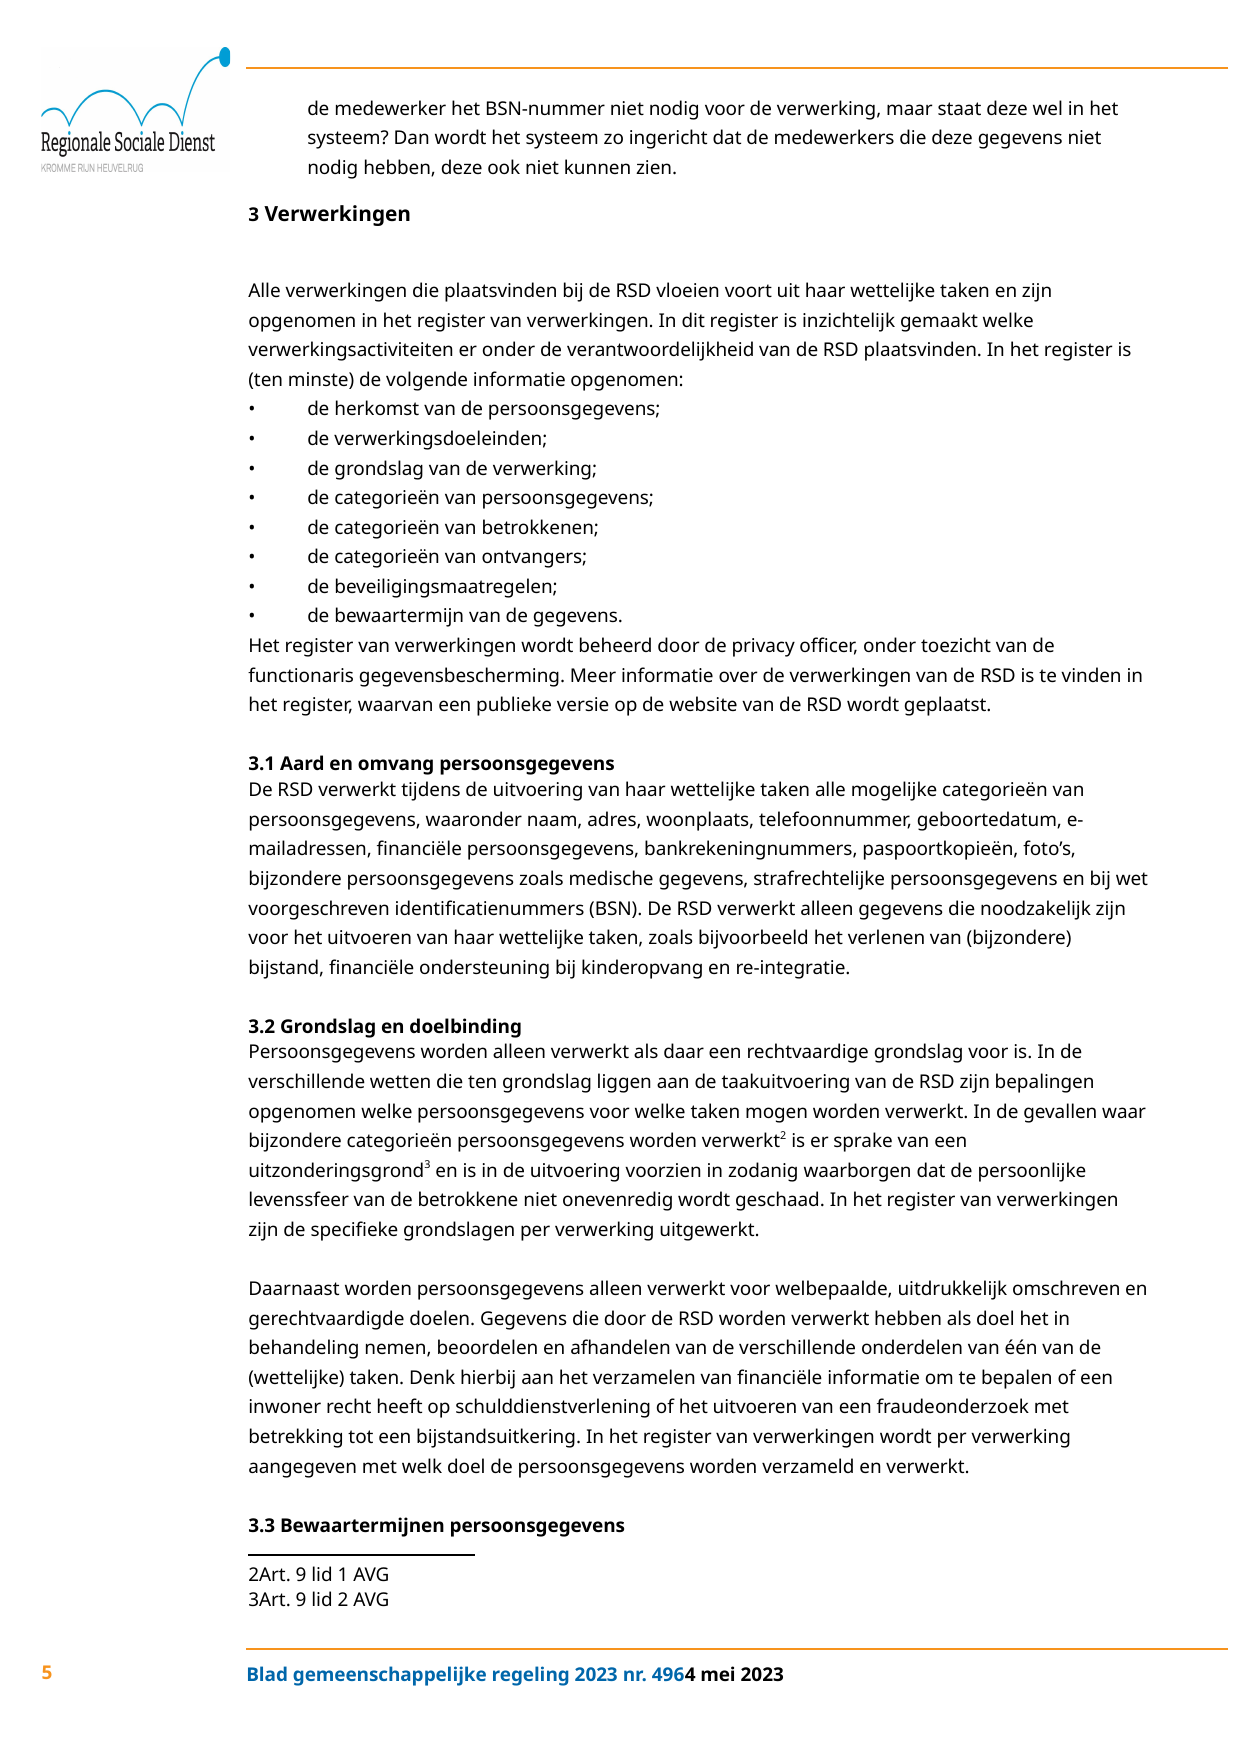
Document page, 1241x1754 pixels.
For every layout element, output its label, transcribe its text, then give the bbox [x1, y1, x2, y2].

picture [41, 47, 231, 172]
text Persoonsgegevens worden alleen verwerkt als daar een rechtvaardige grondslag voor is. In de verschillende wetten die ten grondslag liggen aan de taakuitvoering van de RSD zijn bepalingen opgenomen welke persoonsgegevens voor welke taken mogen worden verwerkt. In de gevallen waar bijzondere categorieën persoonsgegevens worden verwerkt is er sprake van een uitzonderingsgrond en is in de uitvoering voorzien in zodanig waarborgen dat de persoonlijke levenssfeer van de betrokkene niet onevenredig wordt geschaad. In het register van verwerkingen zijn de specifieke grondslagen per verwerking uitgewerkt. [248, 1039, 1152, 1242]
list de beveiligingsmaatregelen; [248, 573, 1152, 599]
text De RSD verwerkt tijdens de uitvoering van haar wettelijke taken alle mogelijke categorieën van persoonsgegevens, waaronder naam, adres, woonplaats, telefoonnummer, geboortedatum, e-mailadressen, financiële persoonsgegevens, bankrekeningnummers, paspoortkopieën, foto’s, bijzondere persoonsgegevens zoals medische gegevens, strafrechtelijke persoonsgegevens en bij wet voorgeschreven identificatienummers (BSN). De RSD verwerkt alleen gegevens die noodzakelijk zijn voor het uitvoeren van haar wettelijke taken, zoals bijvoorbeeld het verlenen van (bijzondere) bijstand, financiële ondersteuning bij kinderopvang en re-integratie. [248, 776, 1152, 979]
list de herkomst van de persoonsgegevens; [248, 396, 1152, 421]
text Alle verwerkingen die plaatsvinden bij de RSD vloeien voort uit haar wettelijke taken en zijn opgenomen in het register van verwerkingen. In dit register is inzichtelijk gemaakt welke verwerkingsactiviteiten er onder de verantwoordelijkheid van de RSD plaatsvinden. In het register is (ten minste) de volgende informatie opgenomen: [248, 277, 1152, 392]
list de categorieën van persoonsgegevens; [248, 484, 1152, 510]
text 3 Verwerkingen [248, 199, 1152, 228]
text Daarnaast worden persoonsgegevens alleen verwerkt voor welbepaalde, uitdrukkelijk omschreven en gerechtvaardigde doelen. Gegevens die door de RSD worden verwerkt hebben als doel het in behandeling nemen, beoordelen en afhandelen van de verschillende onderdelen van één van de (wettelijke) taken. Denk hierbij aan het verzamelen van financiële informatie om te bepalen of een inwoner recht heeft op schulddienstverlening of het uitvoeren van een fraudeonderzoek met betrekking tot een bijstandsuitkering. In het register van verwerkingen wordt per verwerking aangegeven met welk doel de persoonsgegevens worden verzameld en verwerkt. [248, 1275, 1152, 1479]
list de categorieën van betrokkenen; [248, 514, 1152, 540]
list de bewaartermijn van de gegevens. [248, 603, 1152, 628]
text 3.2 Grondslag en doelbinding [248, 1013, 1152, 1039]
list de categorieën van ontvangers; [248, 543, 1152, 569]
text Het register van verwerkingen wordt beheerd door de privacy officer, onder toezicht van de functionaris gegevensbescherming. Meer informatie over de verwerkingen van de RSD is te vinden in het register, waarvan een publieke versie op de website van de RSD wordt geplaatst. [248, 632, 1152, 717]
list de grondslag van de verwerking; [248, 455, 1152, 481]
list de medewerker het BSN-nummer niet nodig voor de verwerking, maar staat deze wel in het systeem? Dan wordt het systeem zo ingericht dat de medewerkers die deze gegevens niet nodig hebben, deze ook niet kunnen zien. [248, 95, 1152, 180]
text 3.1 Aard en omvang persoonsgegevens [248, 751, 1152, 776]
text 3.3 Bewaartermijnen persoonsgegevens [248, 1512, 1152, 1538]
list de verwerkingsdoeleinden; [248, 425, 1152, 451]
text Art. 9 lid 2 AVG [248, 1586, 1152, 1612]
text Art. 9 lid 1 AVG [248, 1561, 1152, 1586]
